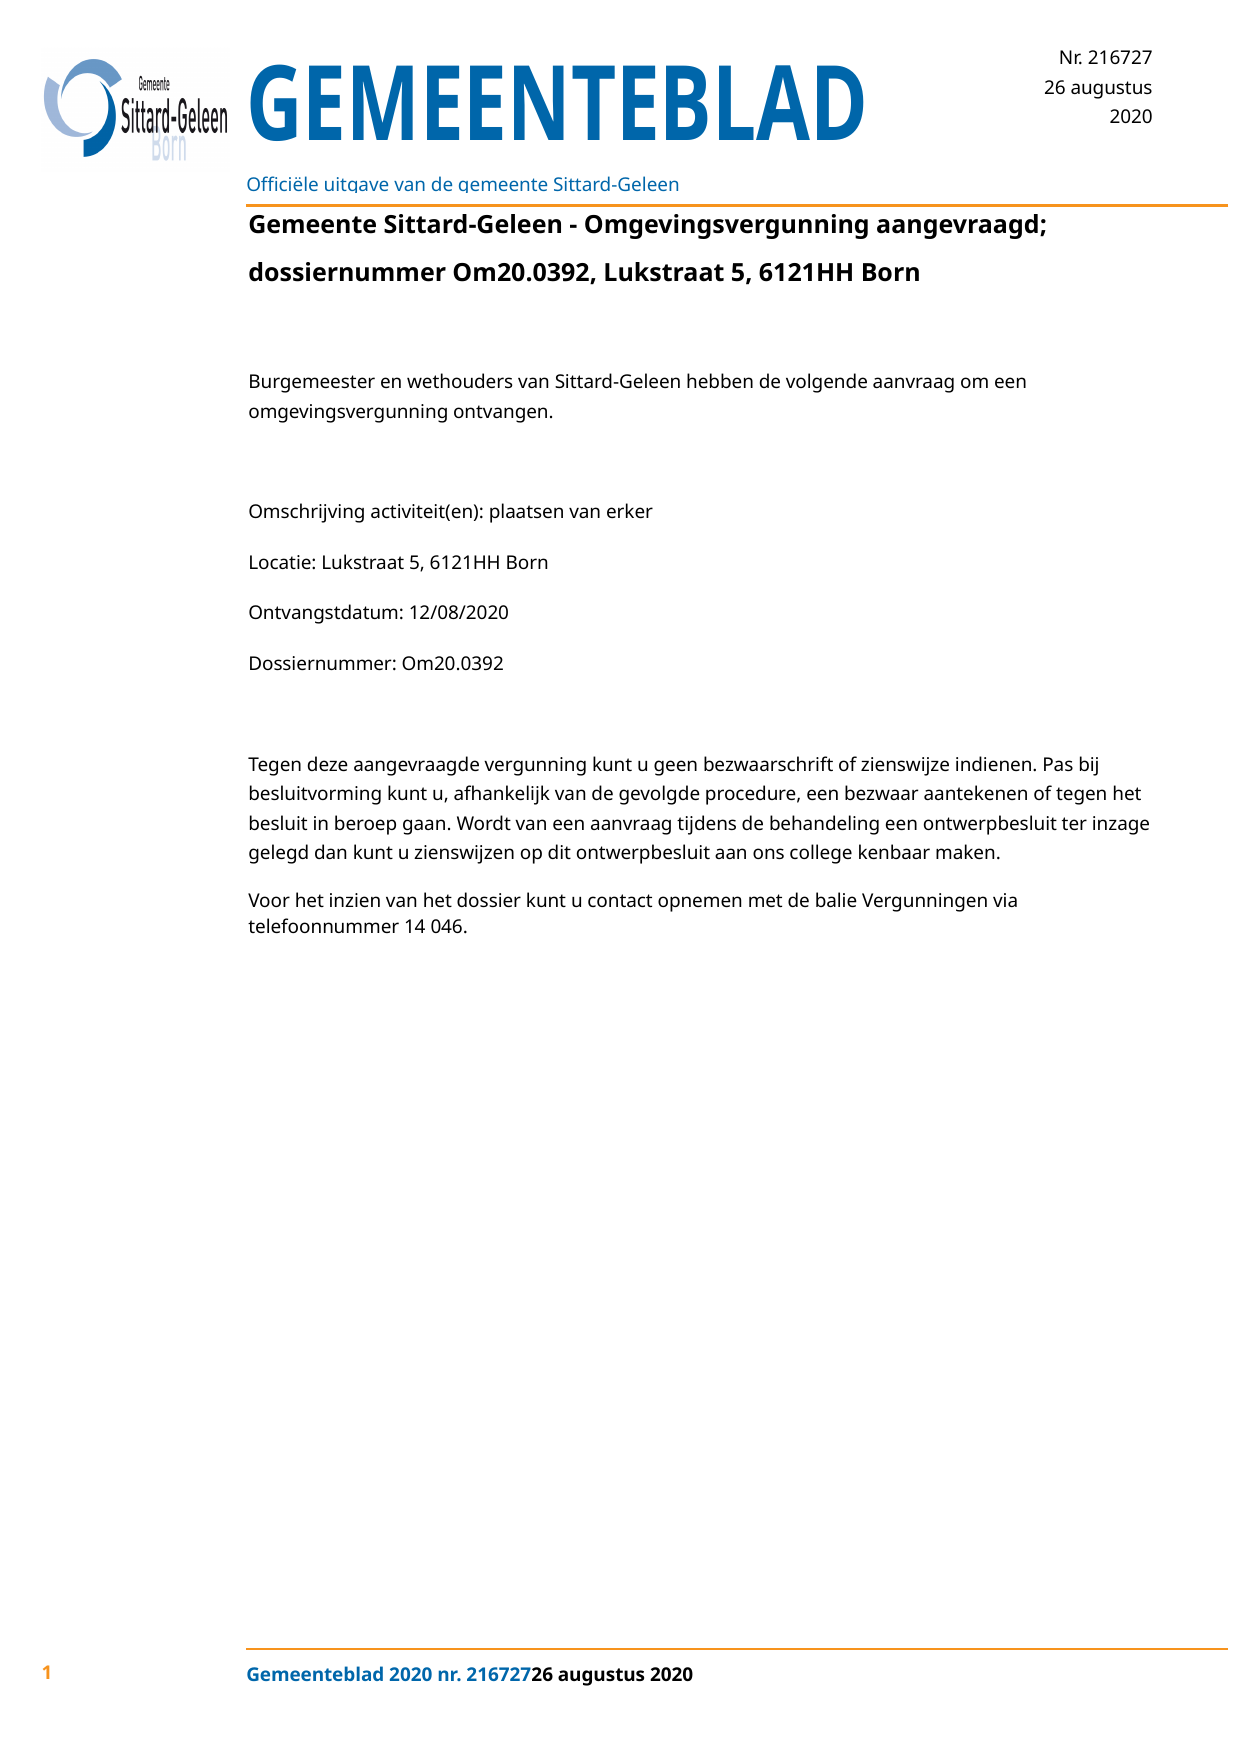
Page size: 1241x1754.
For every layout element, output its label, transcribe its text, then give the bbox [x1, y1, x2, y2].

text Gemeente Sittard-Geleen - Omgevingsvergunning aangevraagd; dossiernummer Om20.0392, Lukstraat 5, 6121HH Born [248, 207, 1152, 288]
text Burgemeester en wethouders van Sittard-Geleen hebben de volgende aanvraag om een omgevingsvergunning ontvangen. [248, 368, 1152, 424]
text Locatie: Lukstraat 5, 6121HH Born [248, 549, 1152, 575]
picture [41, 47, 231, 172]
text Dossiernummer: Om20.0392 [248, 650, 1152, 676]
text Tegen deze aangevraagde vergunning kunt u geen bezwaarschrift of zienswijze indienen. Pas bij besluitvorming kunt u, afhankelijk van de gevolgde procedure, een bezwaar aantekenen of tegen het besluit in beroep gaan. Wordt van een aanvraag tijdens de behandeling een ontwerpbesluit ter inzage gelegd dan kunt u zienswijzen op dit ontwerpbesluit aan ons college kenbaar maken. [248, 751, 1152, 865]
text Ontvangstdatum: 12/08/2020 [248, 599, 1152, 625]
text Omschrijving activiteit(en): plaatsen van erker [248, 499, 1152, 524]
text Voor het inzien van het dossier kunt u contact opnemen met de balie Vergunningen via telefoonnummer 14 046. [248, 887, 1152, 939]
